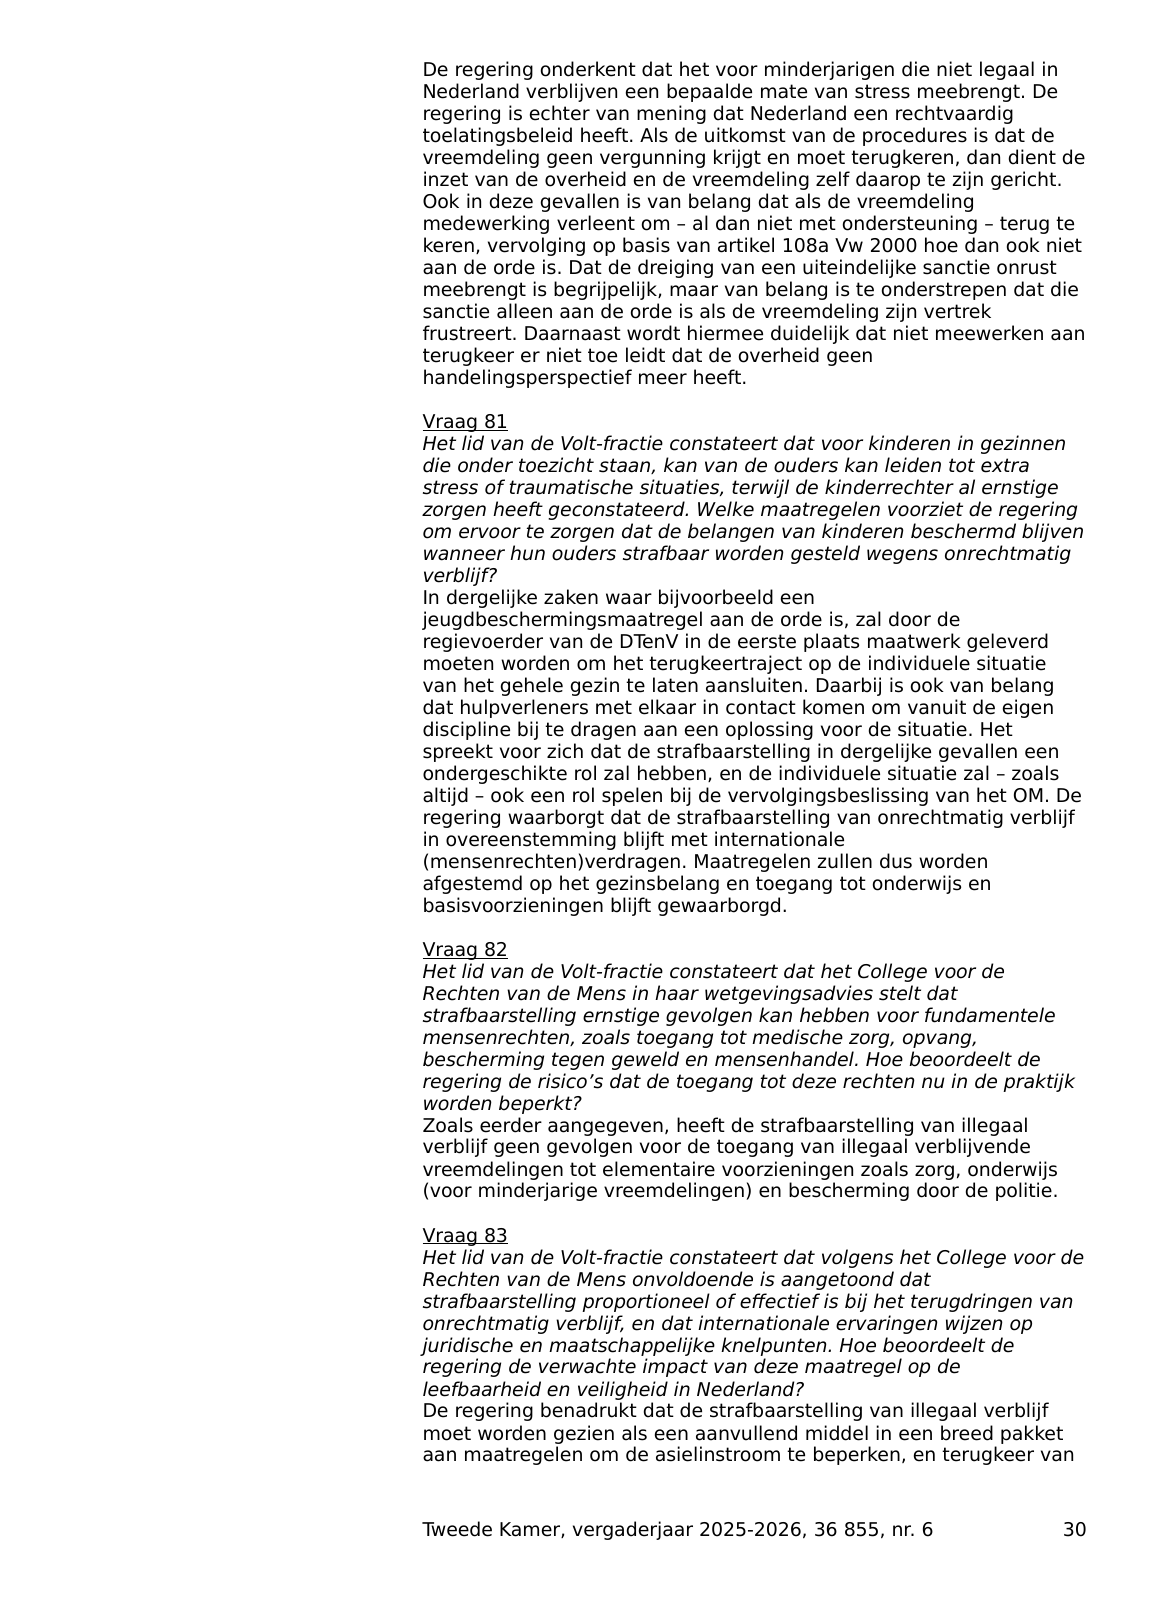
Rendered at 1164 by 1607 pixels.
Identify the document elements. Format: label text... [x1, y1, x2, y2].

text De regering onderkent dat het voor minderjarigen die niet legaal in Nederland verblijven een bepaalde mate van stress meebrengt. De regering is echter van mening dat Nederland een rechtvaardig toelatingsbeleid heeft. Als de uitkomst van de procedures is dat de vreemdeling geen vergunning krijgt en moet terugkeren, dan dient de inzet van de overheid en de vreemdeling zelf daarop te zijn gericht. Ook in deze gevallen is van belang dat als de vreemdeling medewerking verleent om – al dan niet met ondersteuning – terug te keren, vervolging op basis van artikel 108a Vw 2000 hoe dan ook niet aan de orde is. Dat de dreiging van een uiteindelijke sanctie onrust meebrengt is begrijpelijk, maar van belang is te onderstrepen dat die sanctie alleen aan de orde is als de vreemdeling zijn vertrek frustreert. Daarnaast wordt hiermee duidelijk dat niet meewerken aan terugkeer er niet toe leidt dat de overheid geen handelingsperspectief meer heeft. [422, 59, 1087, 389]
text Zoals eerder aangegeven, heeft de strafbaarstelling van illegaal verblijf geen gevolgen voor de toegang van illegaal verblijvende vreemdelingen tot elementaire voorzieningen zoals zorg, onderwijs (voor minderjarige vreemdelingen) en bescherming door de politie. [422, 1114, 1087, 1202]
text Het lid van de Volt-fractie constateert dat voor kinderen in gezinnen die onder toezicht staan, kan van de ouders kan leiden tot extra stress of traumatische situaties, terwijl de kinderrechter al ernstige zorgen heeft geconstateerd. Welke maatregelen voorziet de regering om ervoor te zorgen dat de belangen van kinderen beschermd blijven wanneer hun ouders strafbaar worden gesteld wegens onrechtmatig verblijf? [422, 433, 1087, 587]
text Het lid van de Volt-fractie constateert dat het College voor de Rechten van de Mens in haar wetgevingsadvies stelt dat strafbaarstelling ernstige gevolgen kan hebben voor fundamentele mensenrechten, zoals toegang tot medische zorg, opvang, bescherming tegen geweld en mensenhandel. Hoe beoordeelt de regering de risico’s dat de toegang tot deze rechten nu in de praktijk worden beperkt? [422, 961, 1087, 1114]
text Vraag 83 [422, 1224, 1087, 1247]
text De regering benadrukt dat de strafbaarstelling van illegaal verblijf moet worden gezien als een aanvullend middel in een breed pakket aan maatregelen om de asielinstroom te beperken, en terugkeer van [422, 1400, 1087, 1466]
text Vraag 81 [422, 411, 1087, 433]
text In dergelijke zaken waar bijvoorbeeld een jeugdbeschermingsmaatregel aan de orde is, zal door de regievoerder van de DTenV in de eerste plaats maatwerk geleverd moeten worden om het terugkeertraject op de individuele situatie van het gehele gezin te laten aansluiten. Daarbij is ook van belang dat hulpverleners met elkaar in contact komen om vanuit de eigen discipline bij te dragen aan een oplossing voor de situatie. Het spreekt voor zich dat de strafbaarstelling in dergelijke gevallen een ondergeschikte rol zal hebben, en de individuele situatie zal – zoals altijd – ook een rol spelen bij de vervolgingsbeslissing van het OM. De regering waarborgt dat de strafbaarstelling van onrechtmatig verblijf in overeenstemming blijft met internationale (mensenrechten)verdragen. Maatregelen zullen dus worden afgestemd op het gezinsbelang en toegang tot onderwijs en basisvoorzieningen blijft gewaarborgd. [422, 587, 1087, 916]
text Vraag 82 [422, 939, 1087, 961]
text Het lid van de Volt-fractie constateert dat volgens het College voor de Rechten van de Mens onvoldoende is aangetoond dat strafbaarstelling proportioneel of effectief is bij het terugdringen van onrechtmatig verblijf, en dat internationale ervaringen wijzen op juridische en maatschappelijke knelpunten. Hoe beoordeelt de regering de verwachte impact van deze maatregel op de leefbaarheid en veiligheid in Nederland? [422, 1247, 1087, 1400]
